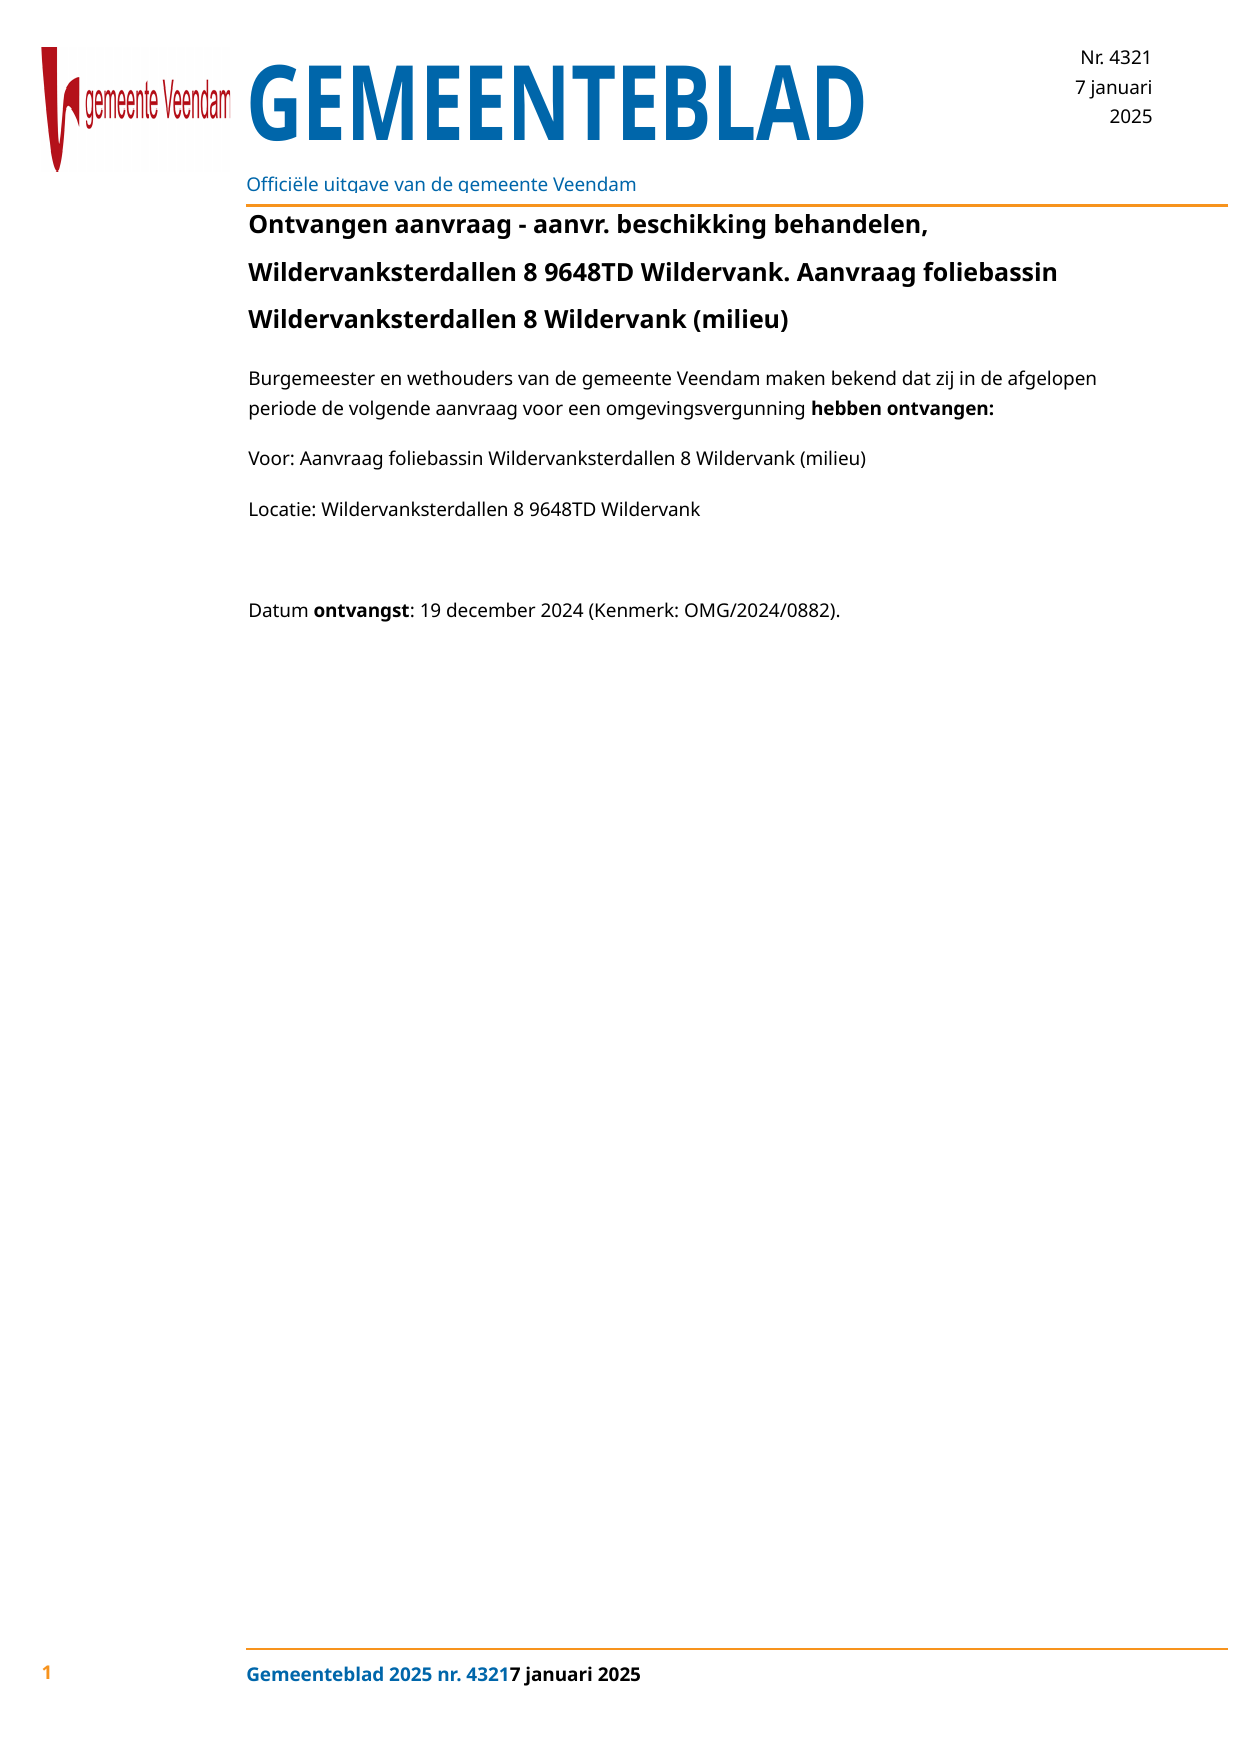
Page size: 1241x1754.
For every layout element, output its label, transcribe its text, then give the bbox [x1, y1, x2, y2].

text Ontvangen aanvraag - aanvr. beschikking behandelen, Wildervanksterdallen 8 9648TD Wildervank. Aanvraag foliebassin Wildervanksterdallen 8 Wildervank (milieu) [248, 207, 1152, 336]
text Datum ontvangst: 19 december 2024 (Kenmerk: OMG/2024/0882). [248, 597, 1152, 622]
picture [41, 47, 231, 172]
text Locatie: Wildervanksterdallen 8 9648TD Wildervank [248, 496, 1152, 522]
text Burgemeester en wethouders van de gemeente Veendam maken bekend dat zij in de afgelopen periode de volgende aanvraag voor een omgevingsvergunning hebben ontvangen: [248, 366, 1152, 421]
text Voor: Aanvraag foliebassin Wildervanksterdallen 8 Wildervank (milieu) [248, 446, 1152, 471]
